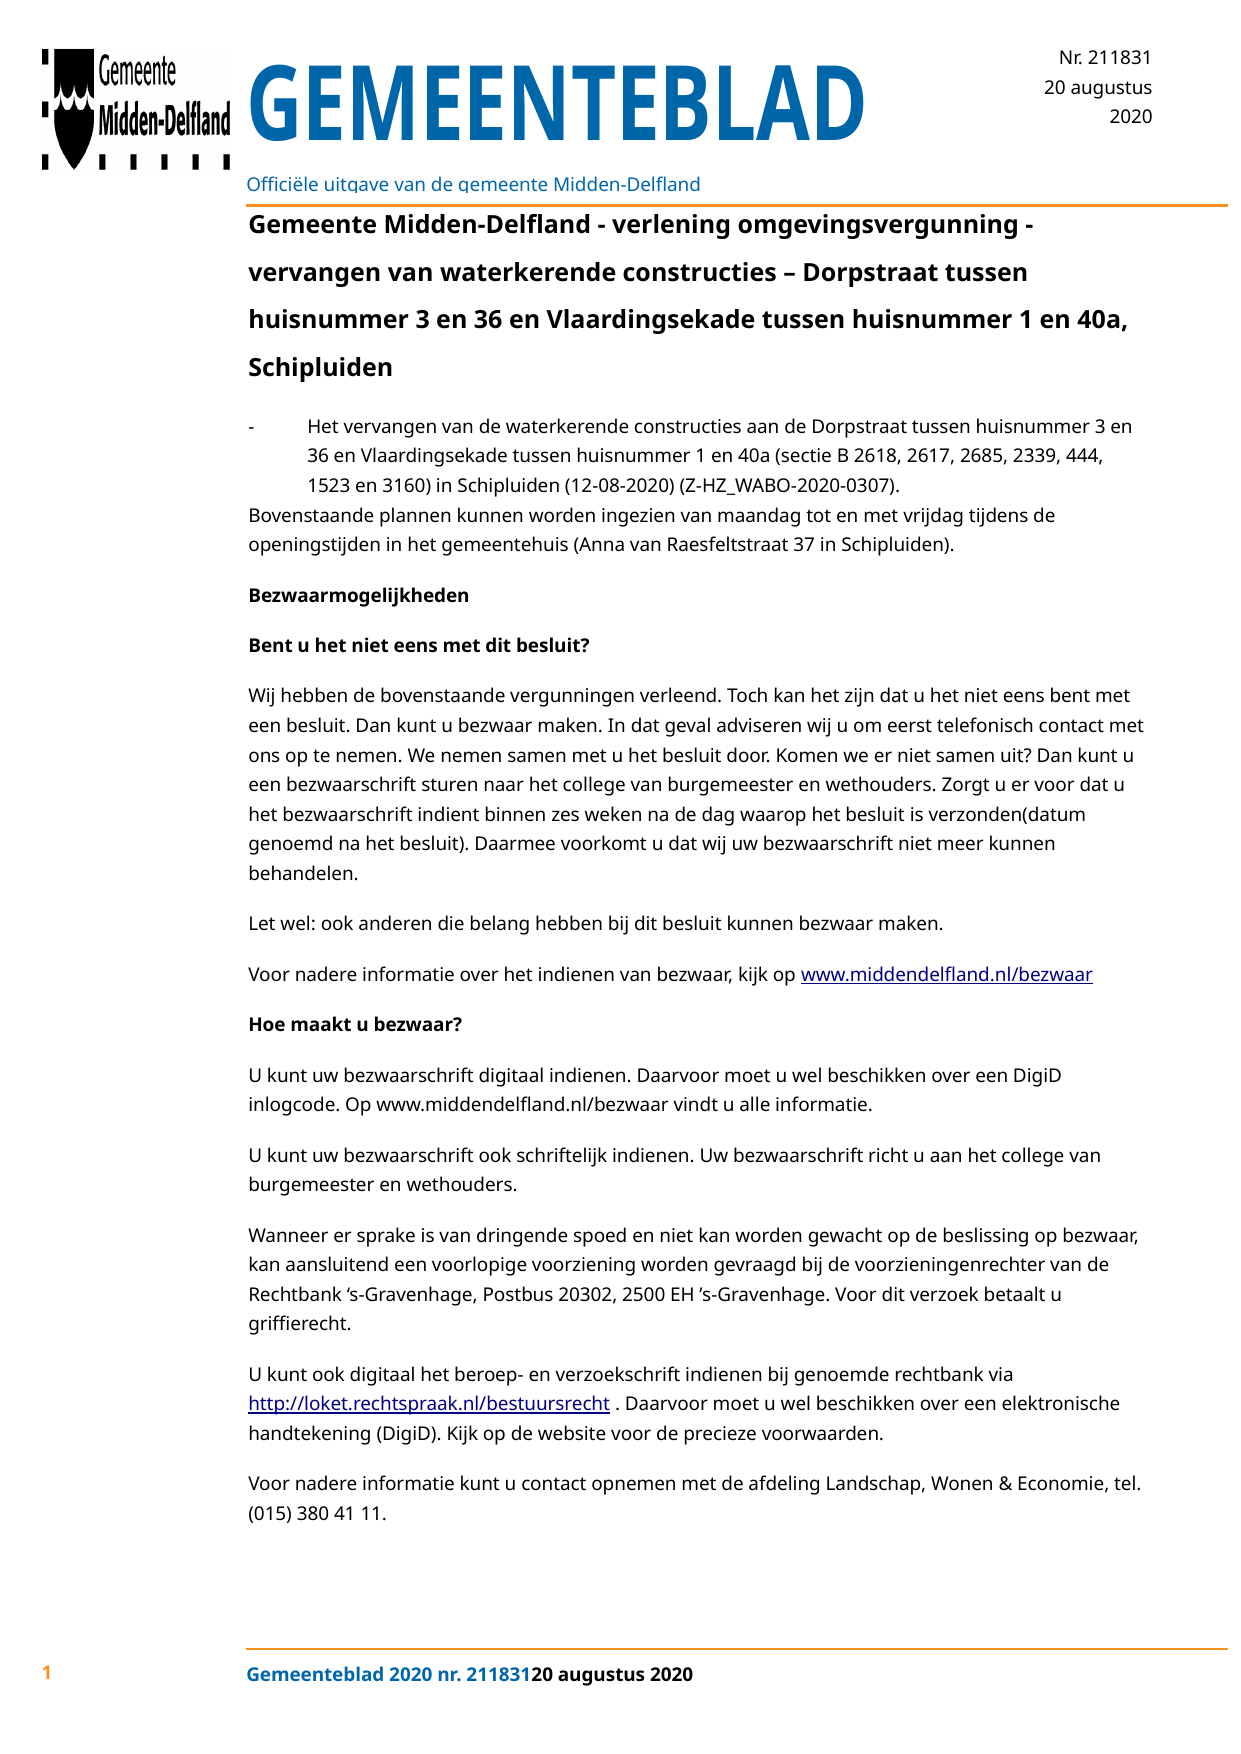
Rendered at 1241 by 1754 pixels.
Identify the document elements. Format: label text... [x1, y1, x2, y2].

text Wanneer er sprake is van dringende spoed en niet kan worden gewacht op de beslissing op bezwaar, kan aansluitend een voorlopige voorziening worden gevraagd bij de voorzieningenrechter van de Rechtbank ‘s-Gravenhage, Postbus 20302, 2500 EH ’s-Gravenhage. Voor dit verzoek betaalt u griffierecht. [248, 1222, 1152, 1336]
text Hoe maakt u bezwaar? [248, 1011, 1152, 1037]
text U kunt uw bezwaarschrift ook schriftelijk indienen. Uw bezwaarschrift richt u aan het college van burgemeester en wethouders. [248, 1142, 1152, 1197]
text Let wel: ook anderen die belang hebben bij dit besluit kunnen bezwaar maken. [248, 911, 1152, 936]
text Bovenstaande plannen kunnen worden ingezien van maandag tot en met vrijdag tijdens de openingstijden in het gemeentehuis (Anna van Raesfeltstraat 37 in Schipluiden). [248, 502, 1152, 557]
text Voor nadere informatie over het indienen van bezwaar, kijk op www.middendelfland.nl/bezwaar [248, 961, 1152, 987]
text Bezwaarmogelijkheden [248, 582, 1152, 608]
text Bent u het niet eens met dit besluit? [248, 632, 1152, 658]
text Voor nadere informatie kunt u contact opnemen met de afdeling Landschap, Wonen & Economie, tel. (015) 380 41 11. [248, 1471, 1152, 1526]
text Gemeente Midden-Delfland - verlening omgevingsvergunning - vervangen van waterkerende constructies – Dorpstraat tussen huisnummer 3 en 36 en Vlaardingsekade tussen huisnummer 1 en 40a, Schipluiden [248, 207, 1152, 384]
list Het vervangen van de waterkerende constructies aan de Dorpstraat tussen huisnummer 3 en 36 en Vlaardingsekade tussen huisnummer 1 en 40a (sectie B 2618, 2617, 2685, 2339, 444, 1523 en 3160) in Schipluiden (12-08-2020) (Z-HZ_WABO-2020-0307). [248, 413, 1152, 498]
text U kunt uw bezwaarschrift digitaal indienen. Daarvoor moet u wel beschikken over een DigiD inlogcode. Op www.middendelfland.nl/bezwaar vindt u alle informatie. [248, 1062, 1152, 1117]
text U kunt ook digitaal het beroep- en verzoekschrift indienen bij genoemde rechtbank via http://loket.rechtspraak.nl/bestuursrecht . Daarvoor moet u wel beschikken over een elektronische handtekening (DigiD). Kijk op de website voor de precieze voorwaarden. [248, 1361, 1152, 1446]
picture [41, 47, 231, 172]
text Wij hebben de bovenstaande vergunningen verleend. Toch kan het zijn dat u het niet eens bent met een besluit. Dan kunt u bezwaar maken. In dat geval adviseren wij u om eerst telefonisch contact met ons op te nemen. We nemen samen met u het besluit door. Komen we er niet samen uit? Dan kunt u een bezwaarschrift sturen naar het college van burgemeester en wethouders. Zorgt u er voor dat u het bezwaarschrift indient binnen zes weken na de dag waarop het besluit is verzonden(datum genoemd na het besluit). Daarmee voorkomt u dat wij uw bezwaarschrift niet meer kunnen behandelen. [248, 683, 1152, 886]
